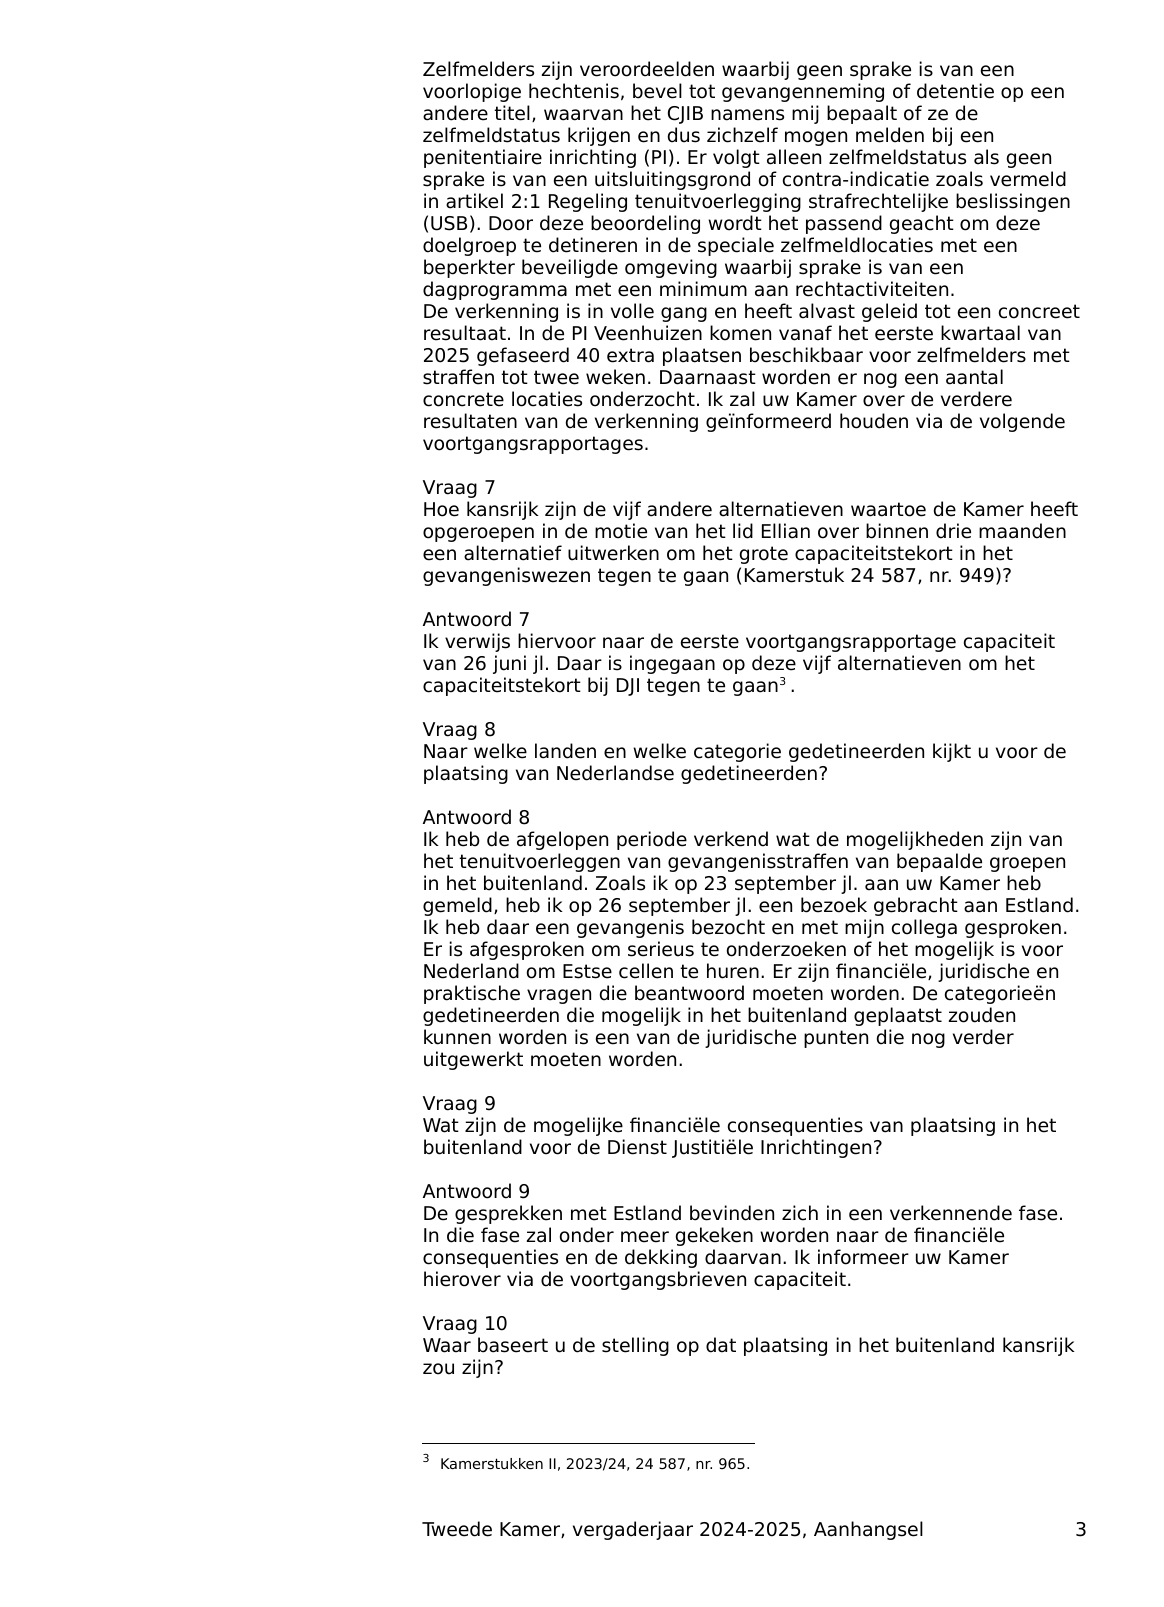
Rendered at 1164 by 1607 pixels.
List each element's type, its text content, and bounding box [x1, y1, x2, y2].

text Kamerstukken II, 2023/24, 24 587, nr. 965. [422, 1452, 1087, 1474]
text Vraag 7 [422, 477, 1087, 499]
text Antwoord 7 [422, 609, 1087, 631]
text Waar baseert u de stelling op dat plaatsing in het buitenland kansrijk zou zijn? [422, 1335, 1087, 1379]
text Zelfmelders zijn veroordeelden waarbij geen sprake is van een voorlopige hechtenis, bevel tot gevangenneming of detentie op een andere titel, waarvan het CJIB namens mij bepaalt of ze de zelfmeldstatus krijgen en dus zichzelf mogen melden bij een penitentiaire inrichting (PI). Er volgt alleen zelfmeldstatus als geen sprake is van een uitsluitingsgrond of contra-indicatie zoals vermeld in artikel 2:1 Regeling tenuitvoerlegging strafrechtelijke beslissingen (USB). Door deze beoordeling wordt het passend geacht om deze doelgroep te detineren in de speciale zelfmeldlocaties met een beperkter beveiligde omgeving waarbij sprake is van een dagprogramma met een minimum aan rechtactiviteiten. [422, 59, 1087, 301]
text Vraag 8 [422, 719, 1087, 741]
text Wat zijn de mogelijke financiële consequenties van plaatsing in het buitenland voor de Dienst Justitiële Inrichtingen? [422, 1115, 1087, 1159]
text Antwoord 8 [422, 807, 1087, 829]
text Vraag 9 [422, 1093, 1087, 1115]
text Ik verwijs hiervoor naar de eerste voortgangsrapportage capaciteit van 26 juni jl. Daar is ingegaan op deze vijf alternatieven om het capaciteitstekort bij DJI tegen te gaan. [422, 631, 1087, 697]
text De gesprekken met Estland bevinden zich in een verkennende fase. In die fase zal onder meer gekeken worden naar de financiële consequenties en de dekking daarvan. Ik informeer uw Kamer hierover via de voortgangsbrieven capaciteit. [422, 1203, 1087, 1291]
text Hoe kansrijk zijn de vijf andere alternatieven waartoe de Kamer heeft opgeroepen in de motie van het lid Ellian over binnen drie maanden een alternatief uitwerken om het grote capaciteitstekort in het gevangeniswezen tegen te gaan (Kamerstuk 24 587, nr. 949)? [422, 499, 1087, 587]
text Naar welke landen en welke categorie gedetineerden kijkt u voor de plaatsing van Nederlandse gedetineerden? [422, 741, 1087, 785]
text Antwoord 9 [422, 1181, 1087, 1203]
text De verkenning is in volle gang en heeft alvast geleid tot een concreet resultaat. In de PI Veenhuizen komen vanaf het eerste kwartaal van 2025 gefaseerd 40 extra plaatsen beschikbaar voor zelfmelders met straffen tot twee weken. Daarnaast worden er nog een aantal concrete locaties onderzocht. Ik zal uw Kamer over de verdere resultaten van de verkenning geïnformeerd houden via de volgende voortgangsrapportages. [422, 301, 1087, 455]
text Ik heb de afgelopen periode verkend wat de mogelijkheden zijn van het tenuitvoerleggen van gevangenisstraffen van bepaalde groepen in het buitenland. Zoals ik op 23 september jl. aan uw Kamer heb gemeld, heb ik op 26 september jl. een bezoek gebracht aan Estland. Ik heb daar een gevangenis bezocht en met mijn collega gesproken. Er is afgesproken om serieus te onderzoeken of het mogelijk is voor Nederland om Estse cellen te huren. Er zijn financiële, juridische en praktische vragen die beantwoord moeten worden. De categorieën gedetineerden die mogelijk in het buitenland geplaatst zouden kunnen worden is een van de juridische punten die nog verder uitgewerkt moeten worden. [422, 829, 1087, 1071]
text Vraag 10 [422, 1313, 1087, 1335]
